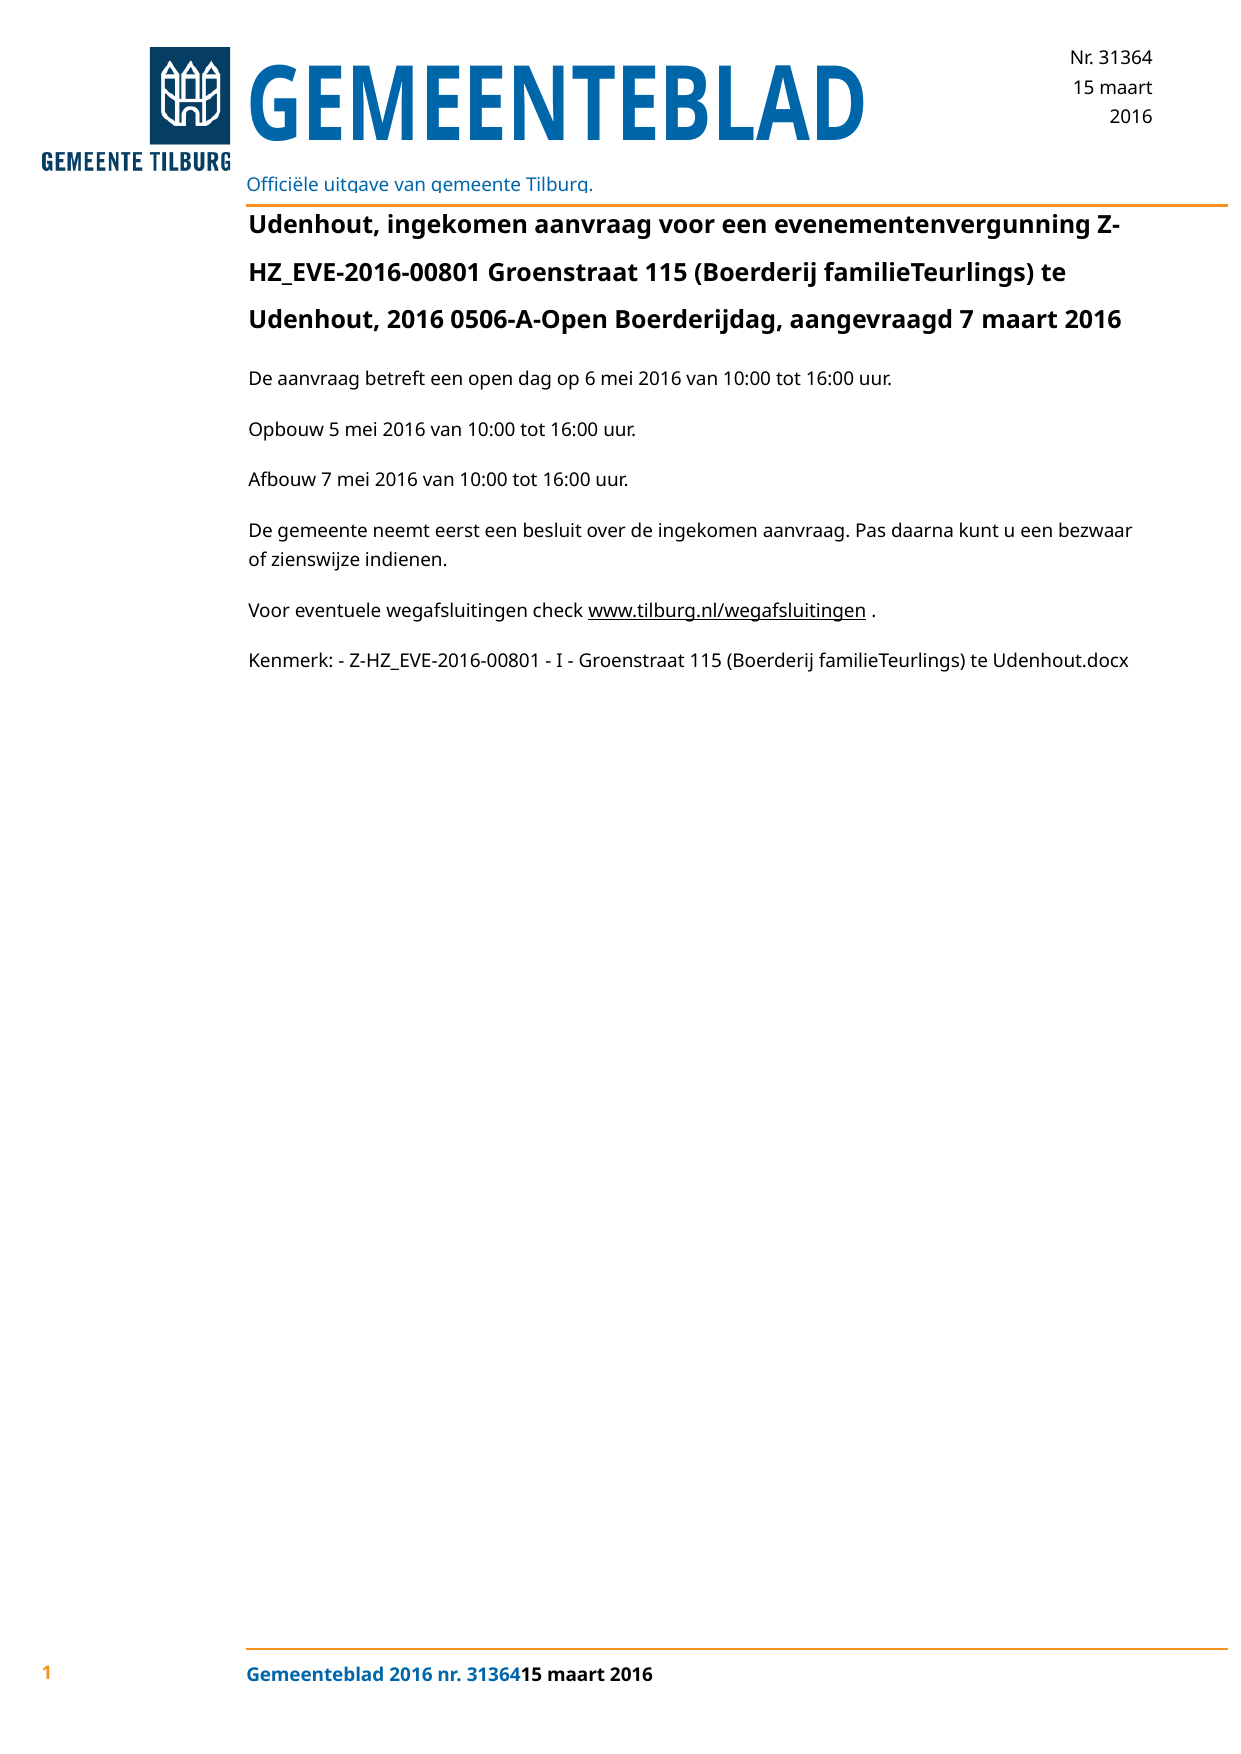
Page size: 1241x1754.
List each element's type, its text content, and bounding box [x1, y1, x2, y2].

text Afbouw 7 mei 2016 van 10:00 tot 16:00 uur. [248, 466, 1152, 492]
text Udenhout, ingekomen aanvraag voor een evenementenvergunning Z-HZ_EVE-2016-00801 Groenstraat 115 (Boerderij familieTeurlings) te Udenhout, 2016 0506-A-Open Boerderijdag, aangevraagd 7 maart 2016 [248, 207, 1152, 336]
text De gemeente neemt eerst een besluit over de ingekomen aanvraag. Pas daarna kunt u een bezwaar of zienswijze indienen. [248, 517, 1152, 572]
text Voor eventuele wegafsluitingen check www.tilburg.nl/wegafsluitingen . [248, 597, 1152, 622]
text Opbouw 5 mei 2016 van 10:00 tot 16:00 uur. [248, 416, 1152, 442]
picture [41, 47, 231, 172]
text Kenmerk: - Z-HZ_EVE-2016-00801 - I - Groenstraat 115 (Boerderij familieTeurlings) te Udenhout.docx [248, 647, 1152, 673]
text De aanvraag betreft een open dag op 6 mei 2016 van 10:00 tot 16:00 uur. [248, 366, 1152, 391]
